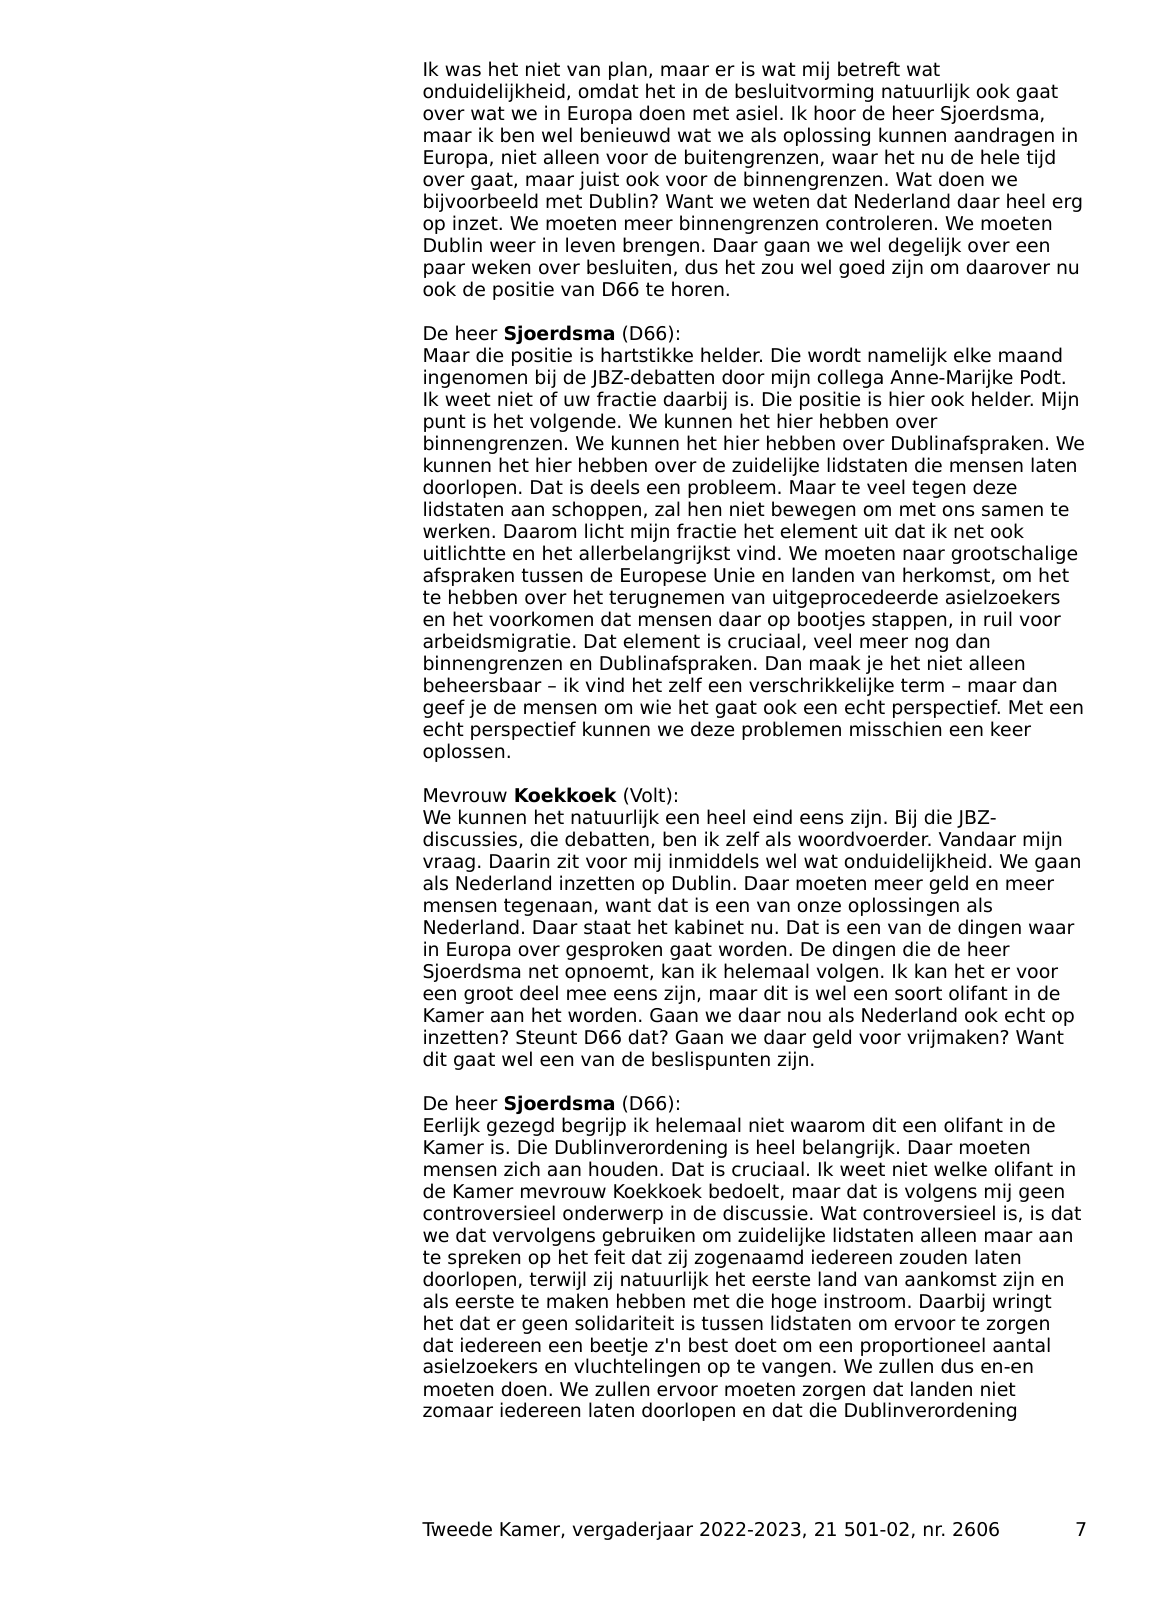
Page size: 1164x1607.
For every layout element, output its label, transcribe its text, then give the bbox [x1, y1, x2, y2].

text Ik was het niet van plan, maar er is wat mij betreft wat onduidelijkheid, omdat het in de besluitvorming natuurlijk ook gaat over wat we in Europa doen met asiel. Ik hoor de heer Sjoerdsma, maar ik ben wel benieuwd wat we als oplossing kunnen aandragen in Europa, niet alleen voor de buitengrenzen, waar het nu de hele tijd over gaat, maar juist ook voor de binnengrenzen. Wat doen we bijvoorbeeld met Dublin? Want we weten dat Nederland daar heel erg op inzet. We moeten meer binnengrenzen controleren. We moeten Dublin weer in leven brengen. Daar gaan we wel degelijk over een paar weken over besluiten, dus het zou wel goed zijn om daarover nu ook de positie van D66 te horen. [422, 59, 1087, 301]
text Mevrouw Koekkoek (Volt): [422, 785, 1087, 807]
text We kunnen het natuurlijk een heel eind eens zijn. Bij die JBZ-discussies, die debatten, ben ik zelf als woordvoerder. Vandaar mijn vraag. Daarin zit voor mij inmiddels wel wat onduidelijkheid. We gaan als Nederland inzetten op Dublin. Daar moeten meer geld en meer mensen tegenaan, want dat is een van onze oplossingen als Nederland. Daar staat het kabinet nu. Dat is een van de dingen waar in Europa over gesproken gaat worden. De dingen die de heer Sjoerdsma net opnoemt, kan ik helemaal volgen. Ik kan het er voor een groot deel mee eens zijn, maar dit is wel een soort olifant in de Kamer aan het worden. Gaan we daar nou als Nederland ook echt op inzetten? Steunt D66 dat? Gaan we daar geld voor vrijmaken? Want dit gaat wel een van de beslispunten zijn. [422, 807, 1087, 1071]
text De heer Sjoerdsma (D66): [422, 323, 1087, 345]
text Maar die positie is hartstikke helder. Die wordt namelijk elke maand ingenomen bij de JBZ-debatten door mijn collega Anne-Marijke Podt. Ik weet niet of uw fractie daarbij is. Die positie is hier ook helder. Mijn punt is het volgende. We kunnen het hier hebben over binnengrenzen. We kunnen het hier hebben over Dublinafspraken. We kunnen het hier hebben over de zuidelijke lidstaten die mensen laten doorlopen. Dat is deels een probleem. Maar te veel tegen deze lidstaten aan schoppen, zal hen niet bewegen om met ons samen te werken. Daarom licht mijn fractie het element uit dat ik net ook uitlichtte en het allerbelangrijkst vind. We moeten naar grootschalige afspraken tussen de Europese Unie en landen van herkomst, om het te hebben over het terugnemen van uitgeprocedeerde asielzoekers en het voorkomen dat mensen daar op bootjes stappen, in ruil voor arbeidsmigratie. Dat element is cruciaal, veel meer nog dan binnengrenzen en Dublinafspraken. Dan maak je het niet alleen beheersbaar – ik vind het zelf een verschrikkelijke term – maar dan geef je de mensen om wie het gaat ook een echt perspectief. Met een echt perspectief kunnen we deze problemen misschien een keer oplossen. [422, 345, 1087, 763]
text De heer Sjoerdsma (D66): [422, 1093, 1087, 1115]
text Eerlijk gezegd begrijp ik helemaal niet waarom dit een olifant in de Kamer is. Die Dublinverordening is heel belangrijk. Daar moeten mensen zich aan houden. Dat is cruciaal. Ik weet niet welke olifant in de Kamer mevrouw Koekkoek bedoelt, maar dat is volgens mij geen controversieel onderwerp in de discussie. Wat controversieel is, is dat we dat vervolgens gebruiken om zuidelijke lidstaten alleen maar aan te spreken op het feit dat zij zogenaamd iedereen zouden laten doorlopen, terwijl zij natuurlijk het eerste land van aankomst zijn en als eerste te maken hebben met die hoge instroom. Daarbij wringt het dat er geen solidariteit is tussen lidstaten om ervoor te zorgen dat iedereen een beetje z'n best doet om een proportioneel aantal asielzoekers en vluchtelingen op te vangen. We zullen dus en-en moeten doen. We zullen ervoor moeten zorgen dat landen niet zomaar iedereen laten doorlopen en dat die Dublinverordening [422, 1115, 1087, 1422]
